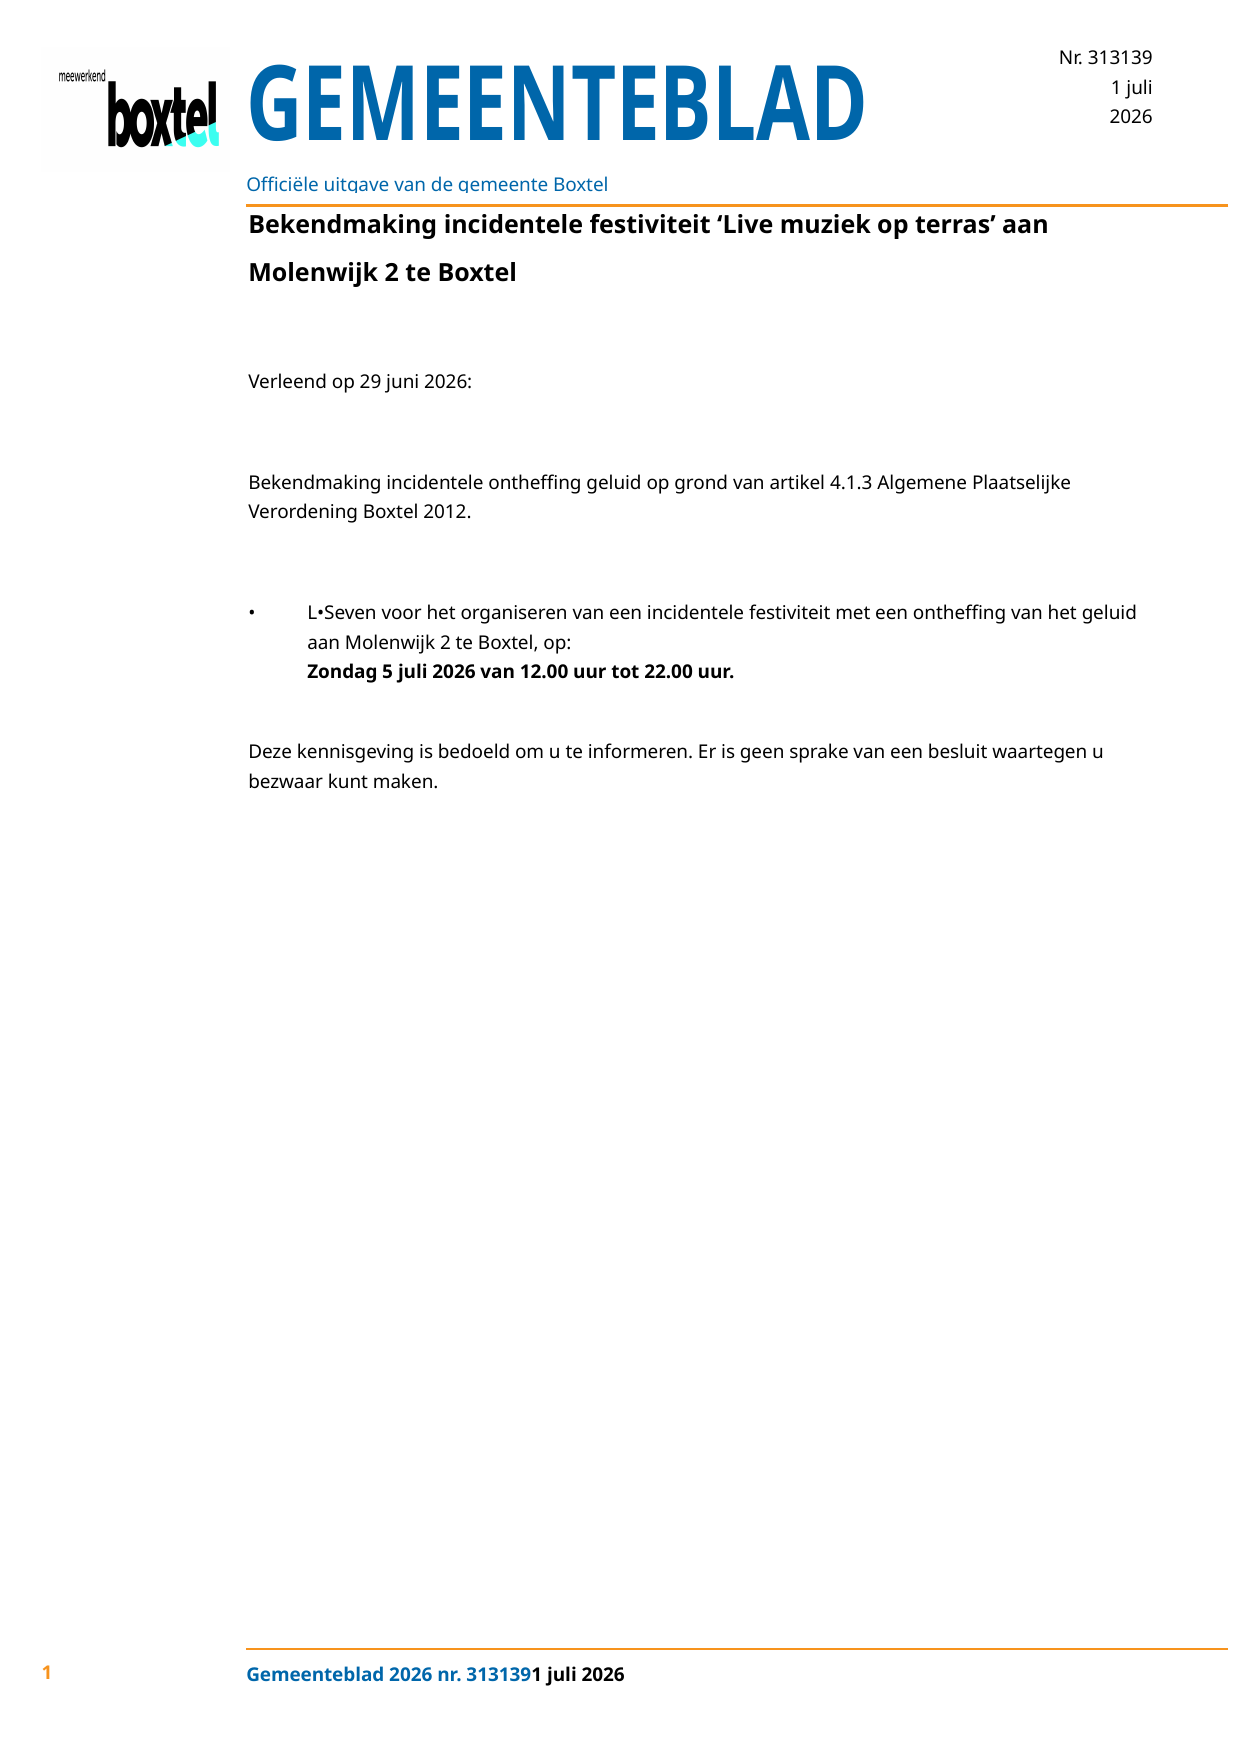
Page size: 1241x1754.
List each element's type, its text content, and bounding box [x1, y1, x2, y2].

text Deze kennisgeving is bedoeld om u te informeren. Er is geen sprake van een besluit waartegen u bezwaar kunt maken. [248, 739, 1152, 794]
text Bekendmaking incidentele festiviteit ‘Live muziek op terras’ aan Molenwijk 2 te Boxtel [248, 207, 1152, 288]
picture [41, 47, 231, 172]
list Zondag 5 juli 2026 van 12.00 uur tot 22.00 uur. [248, 659, 1152, 684]
text Bekendmaking incidentele ontheffing geluid op grond van artikel 4.1.3 Algemene Plaatselijke Verordening Boxtel 2012. [248, 469, 1152, 524]
list L•Seven voor het organiseren van een incidentele festiviteit met een ontheffing van het geluid aan Molenwijk 2 te Boxtel, op: [248, 599, 1152, 655]
text Verleend op 29 juni 2026: [248, 368, 1152, 394]
